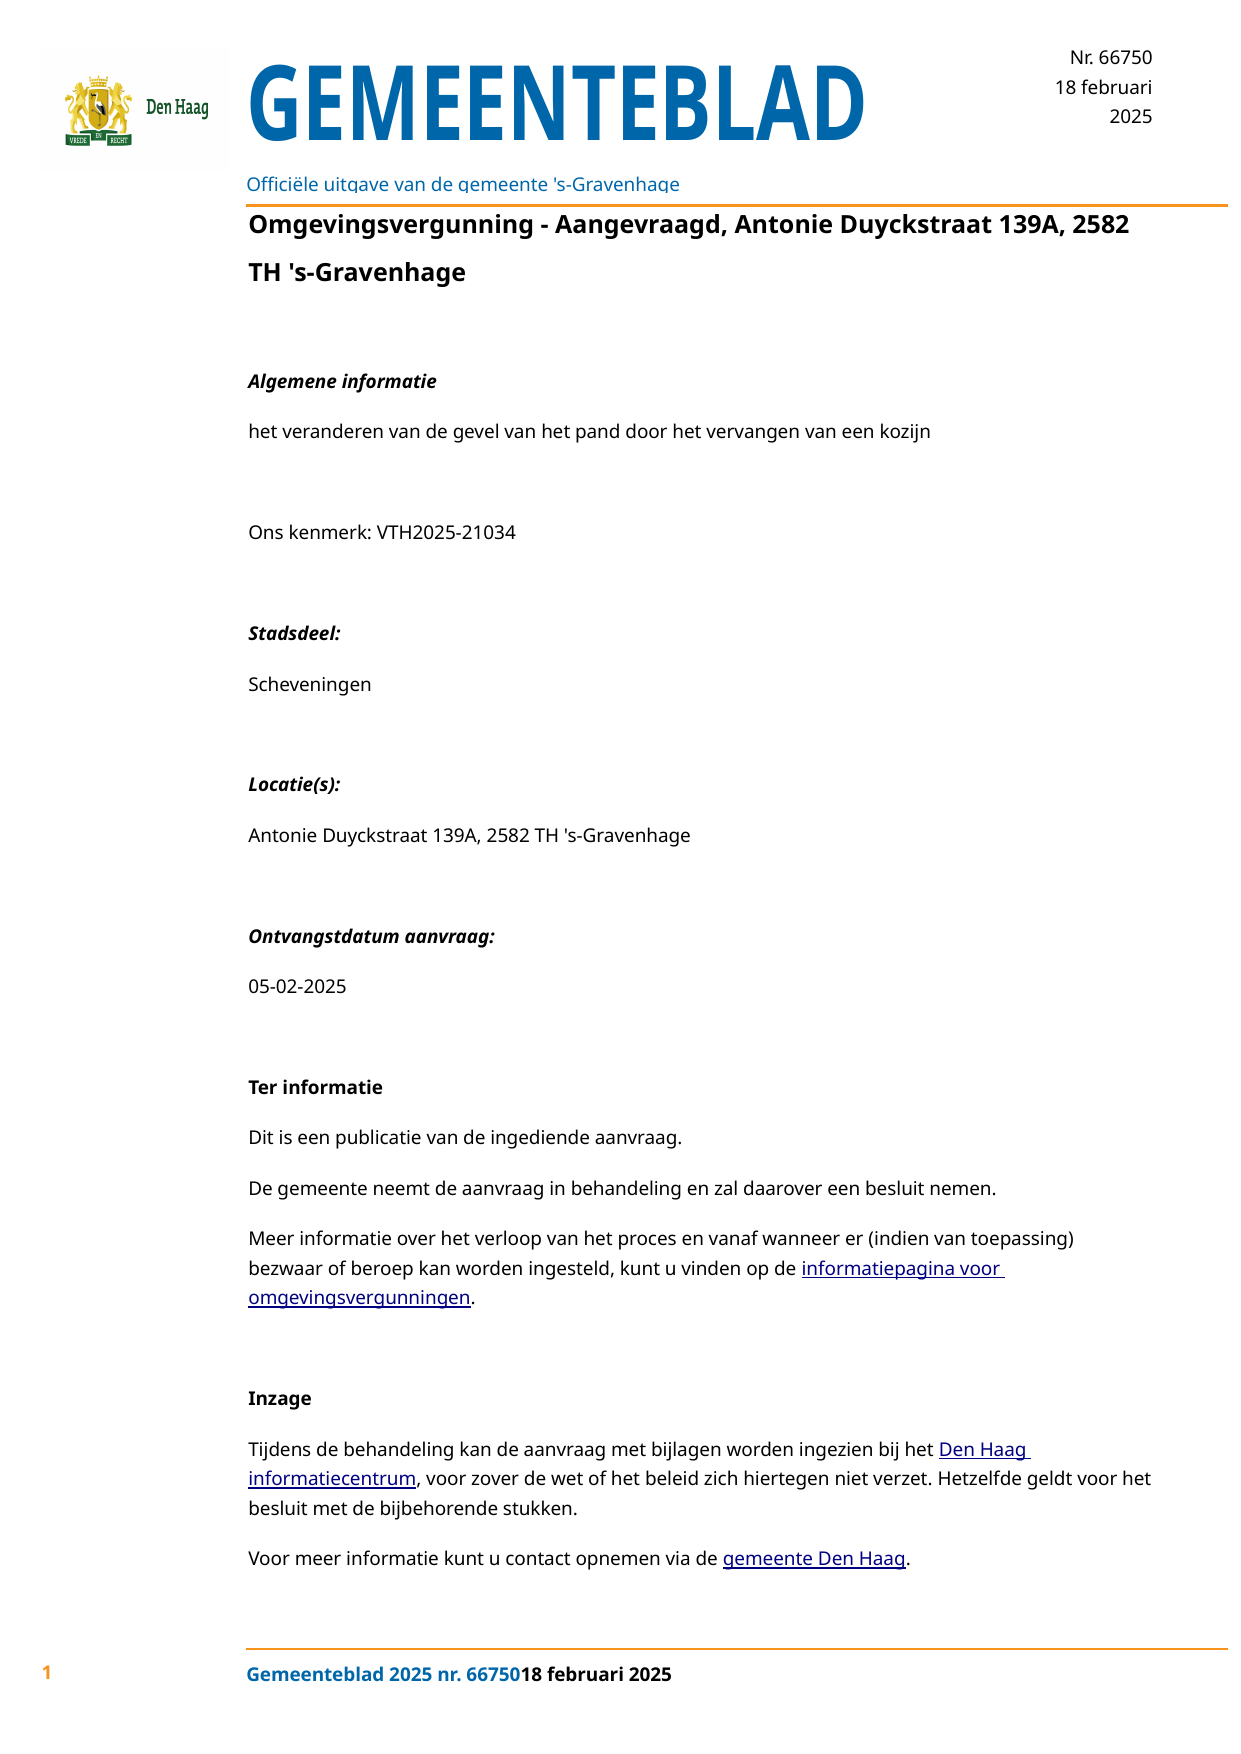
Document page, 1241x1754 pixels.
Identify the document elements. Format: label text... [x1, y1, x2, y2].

text De gemeente neemt de aanvraag in behandeling en zal daarover een besluit nemen. [248, 1175, 1152, 1201]
text Ontvangstdatum aanvraag: [248, 923, 1152, 949]
text Omgevingsvergunning - Aangevraagd, Antonie Duyckstraat 139A, 2582 TH 's-Gravenhage [248, 207, 1152, 288]
text Meer informatie over het verloop van het proces en vanaf wanneer er (indien van toepassing) bezwaar of beroep kan worden ingesteld, kunt u vinden op de informatiepagina voor omgevingsvergunningen. [248, 1225, 1152, 1310]
text Antonie Duyckstraat 139A, 2582 TH 's-Gravenhage [248, 822, 1152, 848]
text Stadsdeel: [248, 620, 1152, 646]
text Tijdens de behandeling kan de aanvraag met bijlagen worden ingezien bij het Den Haag informatiecentrum, voor zover de wet of het beleid zich hiertegen niet verzet. Hetzelfde geldt voor het besluit met de bijbehorende stukken. [248, 1436, 1152, 1521]
text Voor meer informatie kunt u contact opnemen via de gemeente Den Haag. [248, 1545, 1152, 1571]
text het veranderen van de gevel van het pand door het vervangen van een kozijn [248, 419, 1152, 444]
text Algemene informatie [248, 368, 1152, 394]
text Locatie(s): [248, 772, 1152, 797]
text Ons kenmerk: VTH2025-21034 [248, 519, 1152, 545]
picture [41, 47, 231, 172]
text Inzage [248, 1385, 1152, 1411]
text Scheveningen [248, 671, 1152, 697]
text Ter informatie [248, 1074, 1152, 1100]
text Dit is een publicatie van de ingediende aanvraag. [248, 1124, 1152, 1150]
text 05-02-2025 [248, 973, 1152, 999]
